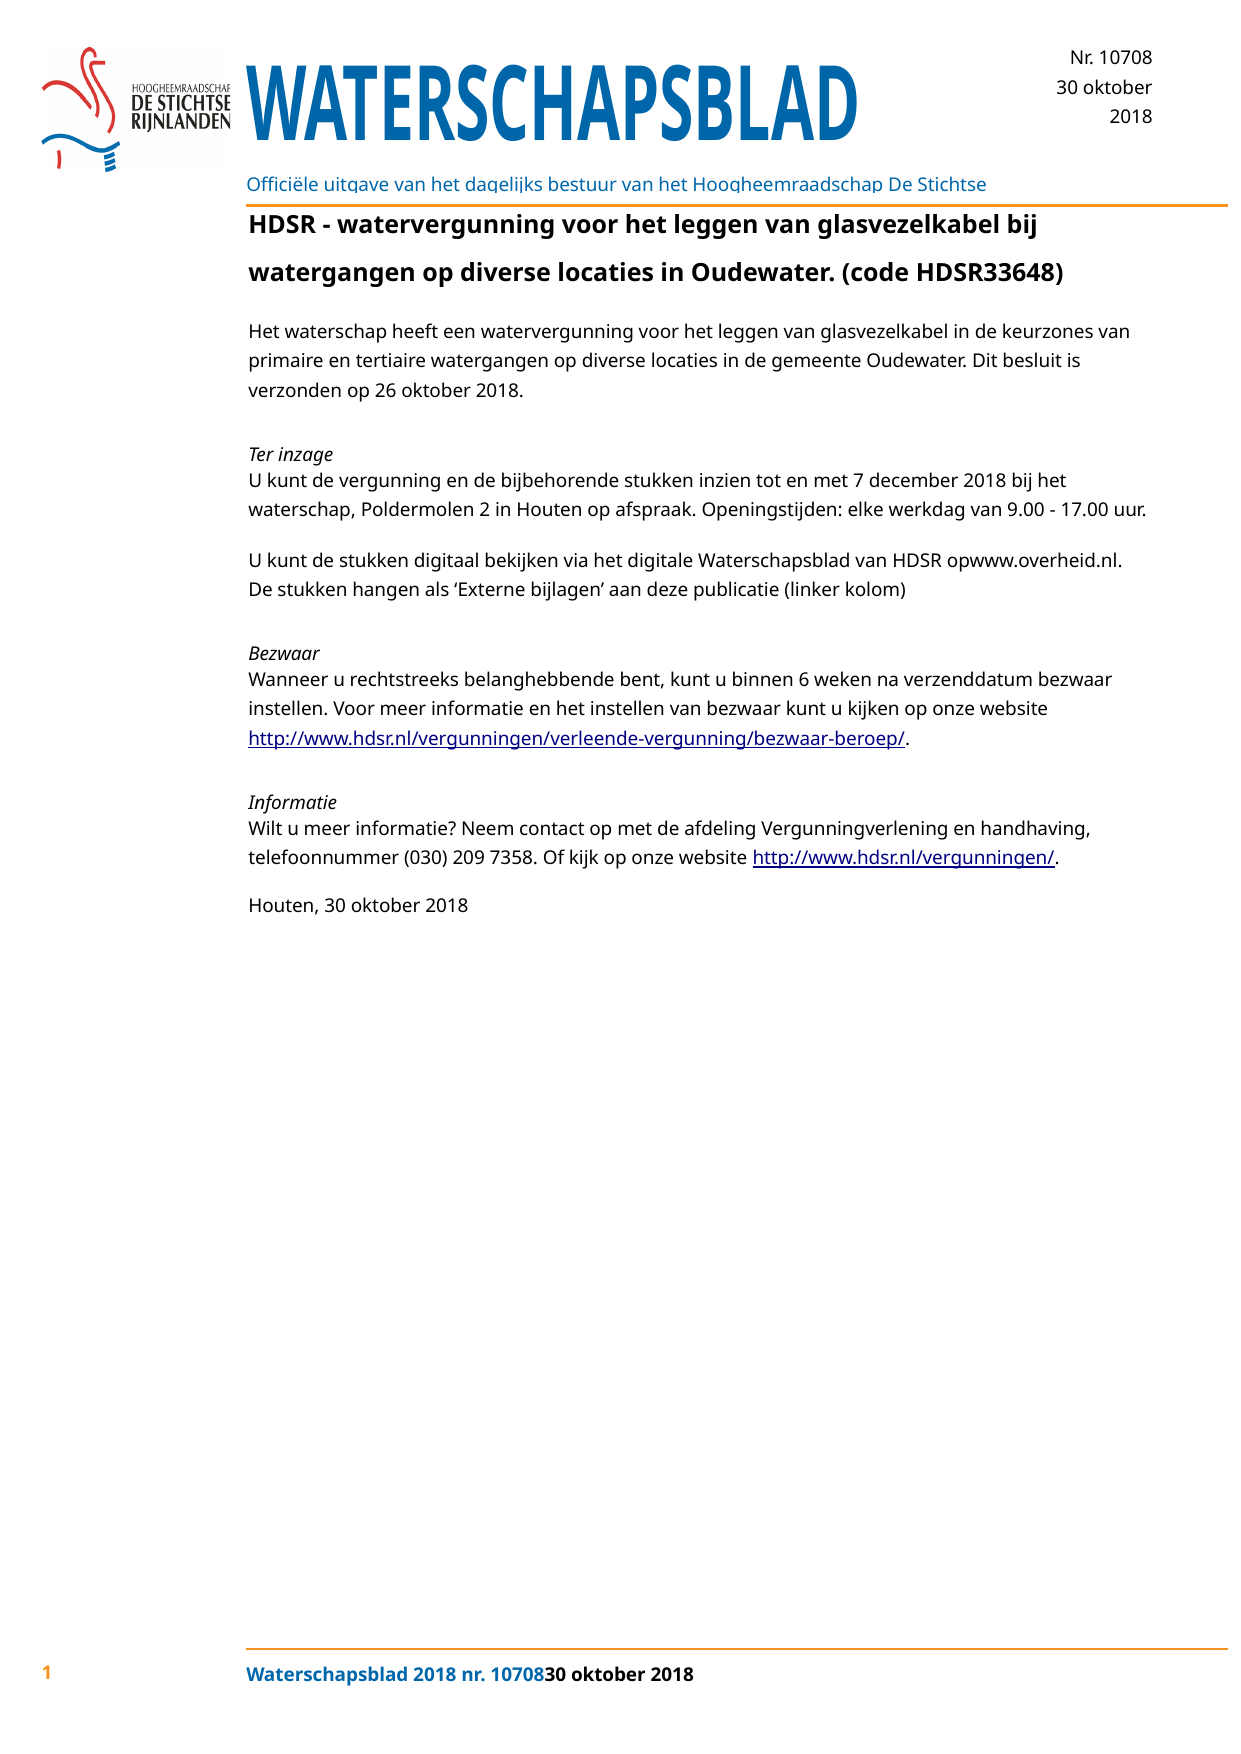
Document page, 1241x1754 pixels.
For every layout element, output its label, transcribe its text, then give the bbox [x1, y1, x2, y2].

text Wilt u meer informatie? Neem contact op met de afdeling Vergunningverlening en handhaving, telefoonnummer (030) 209 7358. Of kijk op onze website http://www.hdsr.nl/vergunningen/. [248, 815, 1152, 870]
text Houten, 30 oktober 2018 [248, 892, 1152, 918]
picture [41, 47, 231, 172]
text Informatie [248, 789, 1152, 815]
text HDSR - watervergunning voor het leggen van glasvezelkabel bij watergangen op diverse locaties in Oudewater. (code HDSR33648) [248, 207, 1152, 288]
text U kunt de vergunning en de bijbehorende stukken inzien tot en met 7 december 2018 bij het waterschap, Poldermolen 2 in Houten op afspraak. Openingstijden: elke werkdag van 9.00 - 17.00 uur. [248, 467, 1152, 522]
text Het waterschap heeft een watervergunning voor het leggen van glasvezelkabel in de keurzones van primaire en tertiaire watergangen op diverse locaties in de gemeente Oudewater. Dit besluit is verzonden op 26 oktober 2018. [248, 318, 1152, 403]
text U kunt de stukken digitaal bekijken via het digitale Waterschapsblad van HDSR opwww.overheid.nl. De stukken hangen als ‘Externe bijlagen’ aan deze publicatie (linker kolom) [248, 547, 1152, 602]
text Ter inzage [248, 441, 1152, 467]
text Wanneer u rechtstreeks belanghebbende bent, kunt u binnen 6 weken na verzenddatum bezwaar instellen. Voor meer informatie en het instellen van bezwaar kunt u kijken op onze website http://www.hdsr.nl/vergunningen/verleende-vergunning/bezwaar-beroep/. [248, 666, 1152, 751]
text Bezwaar [248, 640, 1152, 666]
